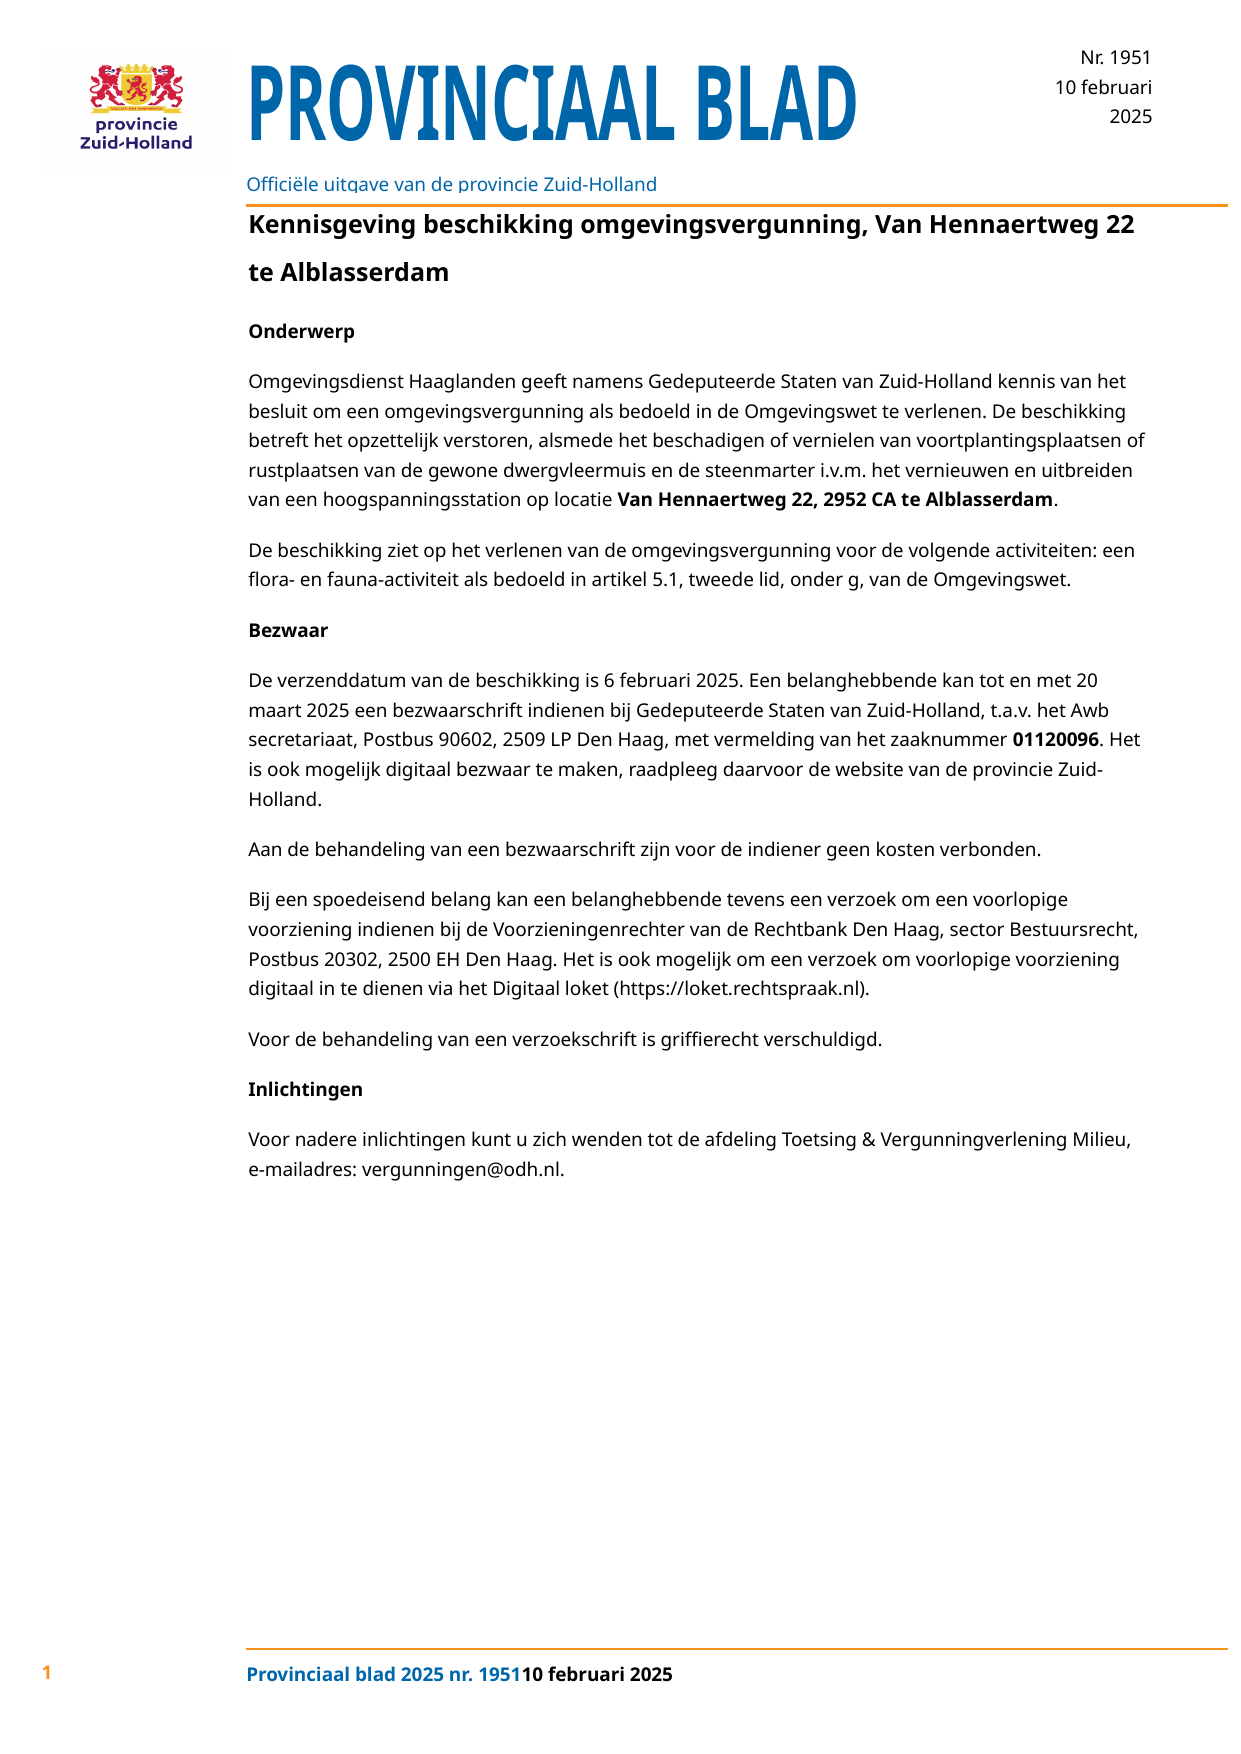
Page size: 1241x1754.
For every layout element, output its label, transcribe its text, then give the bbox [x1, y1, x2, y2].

text Kennisgeving beschikking omgevingsvergunning, Van Hennaertweg 22 te Alblasserdam [248, 207, 1152, 288]
picture [41, 47, 231, 172]
text Onderwerp [248, 318, 1152, 344]
text Omgevingsdienst Haaglanden geeft namens Gedeputeerde Staten van Zuid-Holland kennis van het besluit om een omgevingsvergunning als bedoeld in de Omgevingswet te verlenen. De beschikking betreft het opzettelijk verstoren, alsmede het beschadigen of vernielen van voortplantingsplaatsen of rustplaatsen van de gewone dwergvleermuis en de steenmarter i.v.m. het vernieuwen en uitbreiden van een hoogspanningsstation op locatie Van Hennaertweg 22, 2952 CA te Alblasserdam. [248, 368, 1152, 512]
text Inlichtingen [248, 1076, 1152, 1102]
text Bij een spoedeisend belang kan een belanghebbende tevens een verzoek om een voorlopige voorziening indienen bij de Voorzieningenrechter van de Rechtbank Den Haag, sector Bestuursrecht, Postbus 20302, 2500 EH Den Haag. Het is ook mogelijk om een verzoek om voorlopige voorziening digitaal in te dienen via het Digitaal loket (https://loket.rechtspraak.nl). [248, 887, 1152, 1001]
text De beschikking ziet op het verlenen van de omgevingsvergunning voor de volgende activiteiten: een flora- en fauna-activiteit als bedoeld in artikel 5.1, tweede lid, onder g, van de Omgevingswet. [248, 537, 1152, 592]
text Aan de behandeling van een bezwaarschrift zijn voor de indiener geen kosten verbonden. [248, 836, 1152, 862]
text Voor nadere inlichtingen kunt u zich wenden tot de afdeling Toetsing & Vergunningverlening Milieu, e-mailadres: vergunningen@odh.nl. [248, 1127, 1152, 1182]
text Bezwaar [248, 617, 1152, 643]
text De verzenddatum van de beschikking is 6 februari 2025. Een belanghebbende kan tot en met 20 maart 2025 een bezwaarschrift indienen bij Gedeputeerde Staten van Zuid-Holland, t.a.v. het Awb secretariaat, Postbus 90602, 2509 LP Den Haag, met vermelding van het zaaknummer 01120096. Het is ook mogelijk digitaal bezwaar te maken, raadpleeg daarvoor de website van de provincie Zuid-Holland. [248, 667, 1152, 812]
text Voor de behandeling van een verzoekschrift is griffierecht verschuldigd. [248, 1026, 1152, 1052]
